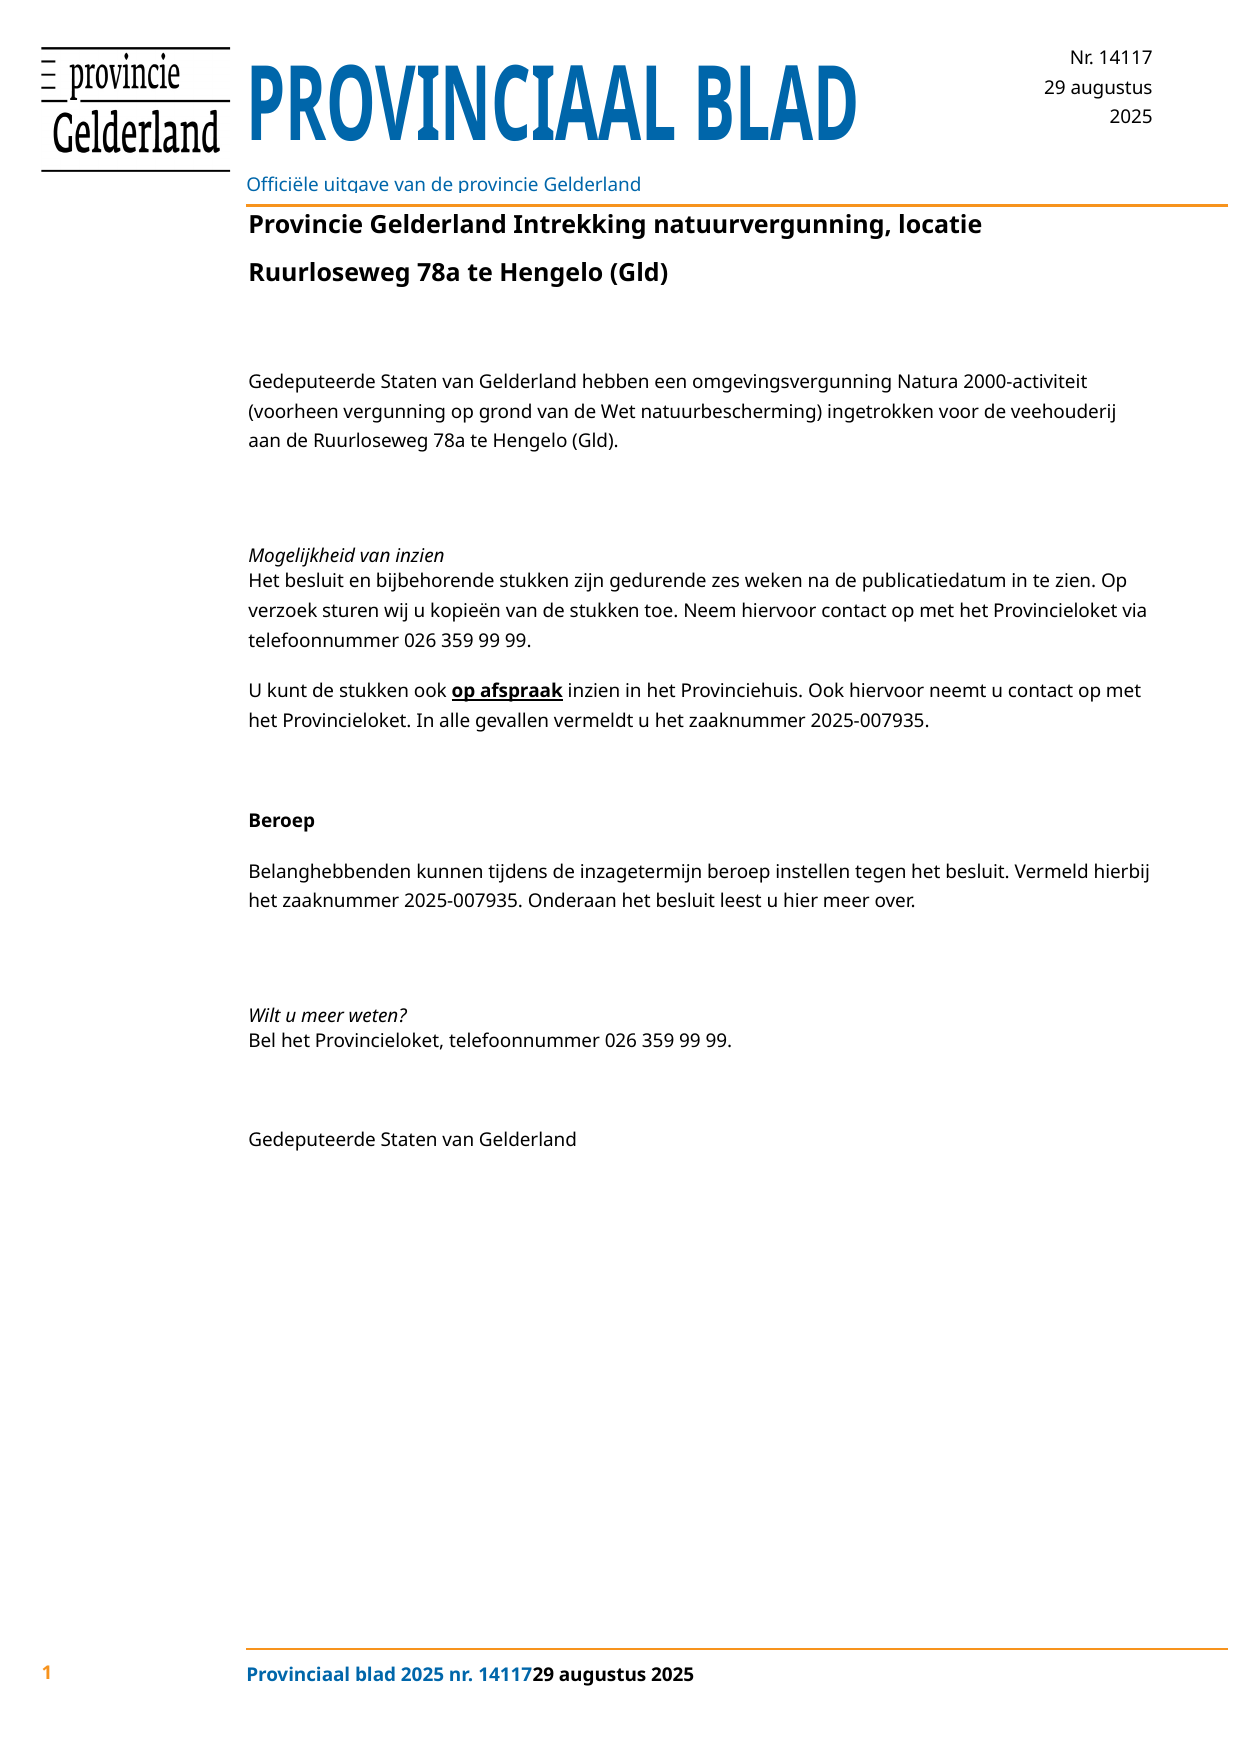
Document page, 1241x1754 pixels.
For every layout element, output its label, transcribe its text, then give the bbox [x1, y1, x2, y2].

text U kunt de stukken ook op afspraak inzien in het Provinciehuis. Ook hiervoor neemt u contact op met het Provincieloket. In alle gevallen vermeldt u het zaaknummer 2025-007935. [248, 677, 1152, 732]
text Het besluit en bijbehorende stukken zijn gedurende zes weken na de publicatiedatum in te zien. Op verzoek sturen wij u kopieën van de stukken toe. Neem hiervoor contact op met het Provincieloket via telefoonnummer 026 359 99 99. [248, 568, 1152, 652]
text Beroep [248, 808, 1152, 833]
text Belanghebbenden kunnen tijdens de inzagetermijn beroep instellen tegen het besluit. Vermeld hierbij het zaaknummer 2025-007935. Onderaan het besluit leest u hier meer over. [248, 858, 1152, 913]
text Provincie Gelderland Intrekking natuurvergunning, locatie Ruurloseweg 78a te Hengelo (Gld) [248, 207, 1152, 288]
picture [41, 47, 231, 172]
text Mogelijkheid van inzien [248, 542, 1152, 568]
text Gedeputeerde Staten van Gelderland hebben een omgevingsvergunning Natura 2000-activiteit (voorheen vergunning op grond van de Wet natuurbescherming) ingetrokken voor de veehouderij aan de Ruurloseweg 78a te Hengelo (Gld). [248, 368, 1152, 453]
text Bel het Provincieloket, telefoonnummer 026 359 99 99. [248, 1028, 1152, 1053]
text Wilt u meer weten? [248, 1002, 1152, 1028]
text Gedeputeerde Staten van Gelderland [248, 1126, 1152, 1152]
